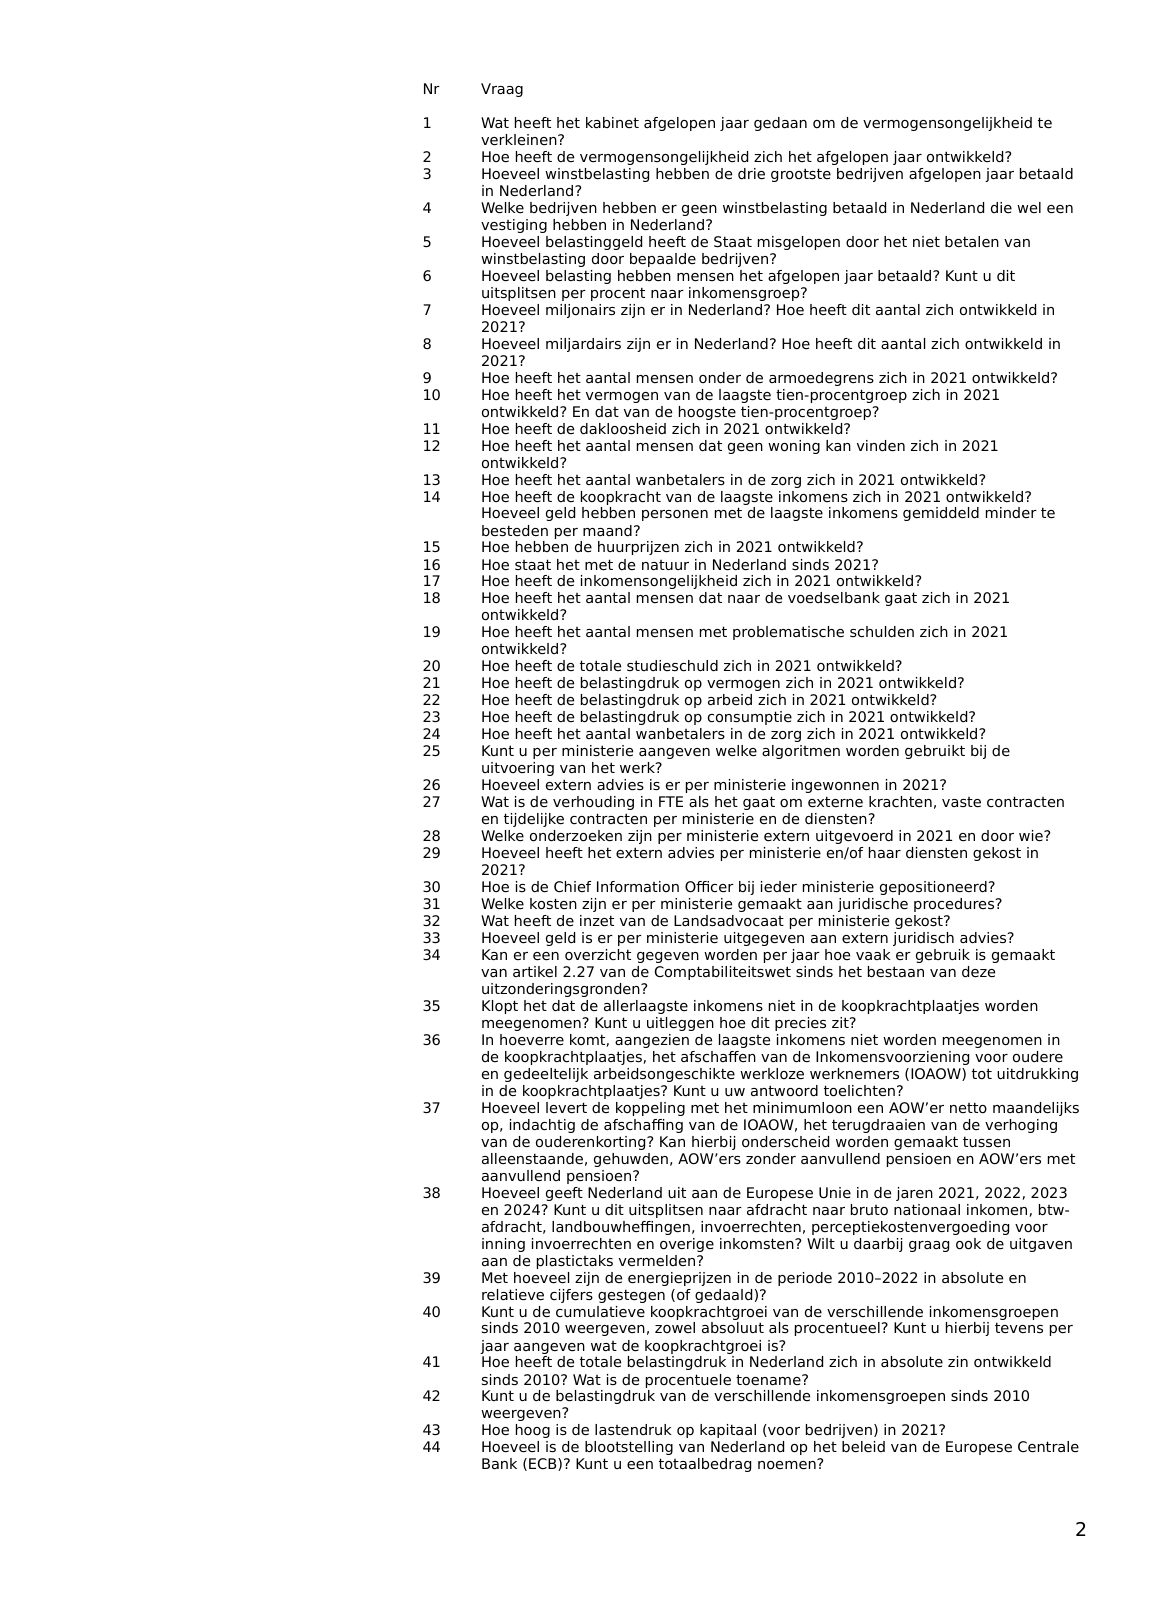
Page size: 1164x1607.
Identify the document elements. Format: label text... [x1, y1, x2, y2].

table_cell Kunt u per ministerie aangeven welke algoritmen worden gebruikt bij de uitvoering van het werk? [475, 743, 1087, 777]
table_cell 26 [422, 777, 475, 794]
table_cell Hoeveel belasting hebben mensen het afgelopen jaar betaald? Kunt u dit uitsplitsen per procent naar inkomensgroep? [475, 268, 1087, 302]
table_cell Hoe heeft het aantal mensen onder de armoedegrens zich in 2021 ontwikkeld? [475, 370, 1087, 387]
table_cell 22 [422, 692, 475, 709]
table_cell 25 [422, 743, 475, 777]
table_cell 12 [422, 438, 475, 471]
table_cell 24 [422, 726, 475, 743]
table_cell Hoe heeft het aantal wanbetalers in de zorg zich in 2021 ontwikkeld? [475, 471, 1087, 488]
table_cell Hoe hebben de huurprijzen zich in 2021 ontwikkeld? [475, 539, 1087, 556]
table_cell 32 [422, 913, 475, 930]
table_cell 30 [422, 879, 475, 896]
table_cell 5 [422, 234, 475, 268]
table_cell 33 [422, 930, 475, 947]
table_cell 2 [422, 149, 475, 166]
table_cell 19 [422, 624, 475, 658]
table_cell 15 [422, 539, 475, 556]
table_cell Hoeveel winstbelasting hebben de drie grootste bedrijven afgelopen jaar betaald in Nederland? [475, 166, 1087, 200]
table_cell Hoe is de Chief Information Officer bij ieder ministerie gepositioneerd? [475, 879, 1087, 896]
table_cell Hoeveel miljonairs zijn er in Nederland? Hoe heeft dit aantal zich ontwikkeld in 2021? [475, 302, 1087, 336]
table_cell 28 [422, 828, 475, 845]
table_cell Wat is de verhouding in FTE als het gaat om externe krachten, vaste contracten en tijdelijke contracten per ministerie en de diensten? [475, 794, 1087, 828]
table_cell Hoe heeft het aantal wanbetalers in de zorg zich in 2021 ontwikkeld? [475, 726, 1087, 743]
table_cell 20 [422, 658, 475, 675]
table_cell 7 [422, 302, 475, 336]
table_cell 9 [422, 370, 475, 387]
table_header Nr [422, 81, 475, 98]
table_cell 11 [422, 421, 475, 437]
table_cell Welke bedrijven hebben er geen winstbelasting betaald in Nederland die wel een vestiging hebben in Nederland? [475, 200, 1087, 234]
table_cell Hoe heeft de totale belastingdruk in Nederland zich in absolute zin ontwikkeld sinds 2010? Wat is de procentuele toename? [475, 1354, 1087, 1388]
table_cell Wat heeft het kabinet afgelopen jaar gedaan om de vermogensongelijkheid te verkleinen? [475, 115, 1087, 149]
table_cell Hoeveel heeft het extern advies per ministerie en/of haar diensten gekost in 2021? [475, 845, 1087, 879]
table_cell Hoe heeft de totale studieschuld zich in 2021 ontwikkeld? [475, 658, 1087, 675]
table_cell Hoeveel geeft Nederland uit aan de Europese Unie in de jaren 2021, 2022, 2023 en 2024? Kunt u dit uitsplitsen naar afdracht naar bruto nationaal inkomen, btw-afdracht, landbouwheffingen, invoerrechten, perceptiekostenvergoeding voor inning invoerrechten en overige inkomsten? Wilt u daarbij graag ook de uitgaven aan de plastictaks vermelden? [475, 1185, 1087, 1269]
table_cell Hoe heeft de koopkracht van de laagste inkomens zich in 2021 ontwikkeld? Hoeveel geld hebben personen met de laagste inkomens gemiddeld minder te besteden per maand? [475, 489, 1087, 539]
table_cell 16 [422, 556, 475, 573]
table_cell 23 [422, 709, 475, 726]
table_cell 8 [422, 336, 475, 369]
table_cell Hoe staat het met de natuur in Nederland sinds 2021? [475, 556, 1087, 573]
table_cell Hoeveel levert de koppeling met het minimumloon een AOW’er netto maandelijks op, indachtig de afschaffing van de IOAOW, het terugdraaien van de verhoging van de ouderenkorting? Kan hierbij onderscheid worden gemaakt tussen alleenstaande, gehuwden, AOW’ers zonder aanvullend pensioen en AOW’ers met aanvullend pensioen? [475, 1100, 1087, 1184]
table_cell Hoeveel miljardairs zijn er in Nederland? Hoe heeft dit aantal zich ontwikkeld in 2021? [475, 336, 1087, 369]
table_cell Hoe heeft de belastingdruk op arbeid zich in 2021 ontwikkeld? [475, 692, 1087, 709]
table_cell Hoe hoog is de lastendruk op kapitaal (voor bedrijven) in 2021? [475, 1422, 1087, 1439]
table_cell Met hoeveel zijn de energieprijzen in de periode 2010–2022 in absolute en relatieve cijfers gestegen (of gedaald)? [475, 1270, 1087, 1303]
table_cell Welke onderzoeken zijn per ministerie extern uitgevoerd in 2021 en door wie? [475, 828, 1087, 845]
table_cell 36 [422, 1032, 475, 1100]
table_cell 38 [422, 1185, 475, 1269]
table_cell Klopt het dat de allerlaagste inkomens niet in de koopkrachtplaatjes worden meegenomen? Kunt u uitleggen hoe dit precies zit? [475, 998, 1087, 1032]
table_cell Hoeveel belastinggeld heeft de Staat misgelopen door het niet betalen van winstbelasting door bepaalde bedrijven? [475, 234, 1087, 268]
table_cell 18 [422, 590, 475, 624]
table_cell Kan er een overzicht gegeven worden per jaar hoe vaak er gebruik is gemaakt van artikel 2.27 van de Comptabiliteitswet sinds het bestaan van deze uitzonderingsgronden? [475, 947, 1087, 998]
table_cell Hoe heeft de belastingdruk op consumptie zich in 2021 ontwikkeld? [475, 709, 1087, 726]
table_cell 35 [422, 998, 475, 1032]
table_cell Hoeveel geld is er per ministerie uitgegeven aan extern juridisch advies? [475, 930, 1087, 947]
table_cell Hoe heeft het aantal mensen dat geen woning kan vinden zich in 2021 ontwikkeld? [475, 438, 1087, 471]
table_cell 40 [422, 1304, 475, 1354]
table_cell 27 [422, 794, 475, 828]
table_cell 43 [422, 1422, 475, 1439]
table_cell 14 [422, 489, 475, 539]
table_cell Hoe heeft de vermogensongelijkheid zich het afgelopen jaar ontwikkeld? [475, 149, 1087, 166]
table_cell [475, 98, 1087, 115]
table_cell Welke kosten zijn er per ministerie gemaakt aan juridische procedures? [475, 896, 1087, 913]
table_cell Wat heeft de inzet van de Landsadvocaat per ministerie gekost? [475, 913, 1087, 930]
table_cell 4 [422, 200, 475, 234]
table_cell 17 [422, 573, 475, 590]
table_cell 31 [422, 896, 475, 913]
table_cell Hoe heeft de dakloosheid zich in 2021 ontwikkeld? [475, 421, 1087, 437]
table_cell 10 [422, 387, 475, 421]
table_cell 42 [422, 1388, 475, 1422]
table_cell 34 [422, 947, 475, 998]
table_cell In hoeverre komt, aangezien de laagste inkomens niet worden meegenomen in de koopkrachtplaatjes, het afschaffen van de Inkomensvoorziening voor oudere en gedeeltelijk arbeidsongeschikte werkloze werknemers (IOAOW) tot uitdrukking in de koopkrachtplaatjes? Kunt u uw antwoord toelichten? [475, 1032, 1087, 1100]
table_header Vraag [475, 81, 1087, 98]
table_cell Kunt u de cumulatieve koopkrachtgroei van de verschillende inkomensgroepen sinds 2010 weergeven, zowel absoluut als procentueel? Kunt u hierbij tevens per jaar aangeven wat de koopkrachtgroei is? [475, 1304, 1087, 1354]
table_cell [422, 98, 475, 115]
table_cell 6 [422, 268, 475, 302]
table_cell 21 [422, 675, 475, 692]
table_cell Hoe heeft het vermogen van de laagste tien-procentgroep zich in 2021 ontwikkeld? En dat van de hoogste tien-procentgroep? [475, 387, 1087, 421]
table_cell Hoe heeft het aantal mensen dat naar de voedselbank gaat zich in 2021 ontwikkeld? [475, 590, 1087, 624]
table_cell 1 [422, 115, 475, 149]
table_cell 41 [422, 1354, 475, 1388]
table_cell 39 [422, 1270, 475, 1303]
table_cell 44 [422, 1439, 475, 1473]
table_cell 3 [422, 166, 475, 200]
table_cell 13 [422, 471, 475, 488]
table_cell Hoe heeft de inkomensongelijkheid zich in 2021 ontwikkeld? [475, 573, 1087, 590]
table_cell Kunt u de belastingdruk van de verschillende inkomensgroepen sinds 2010 weergeven? [475, 1388, 1087, 1422]
table_cell Hoe heeft het aantal mensen met problematische schulden zich in 2021 ontwikkeld? [475, 624, 1087, 658]
table_cell Hoe heeft de belastingdruk op vermogen zich in 2021 ontwikkeld? [475, 675, 1087, 692]
table_cell 29 [422, 845, 475, 879]
table_cell Hoeveel is de blootstelling van Nederland op het beleid van de Europese Centrale Bank (ECB)? Kunt u een totaalbedrag noemen? [475, 1439, 1087, 1473]
table_cell 37 [422, 1100, 475, 1184]
table_cell Hoeveel extern advies is er per ministerie ingewonnen in 2021? [475, 777, 1087, 794]
